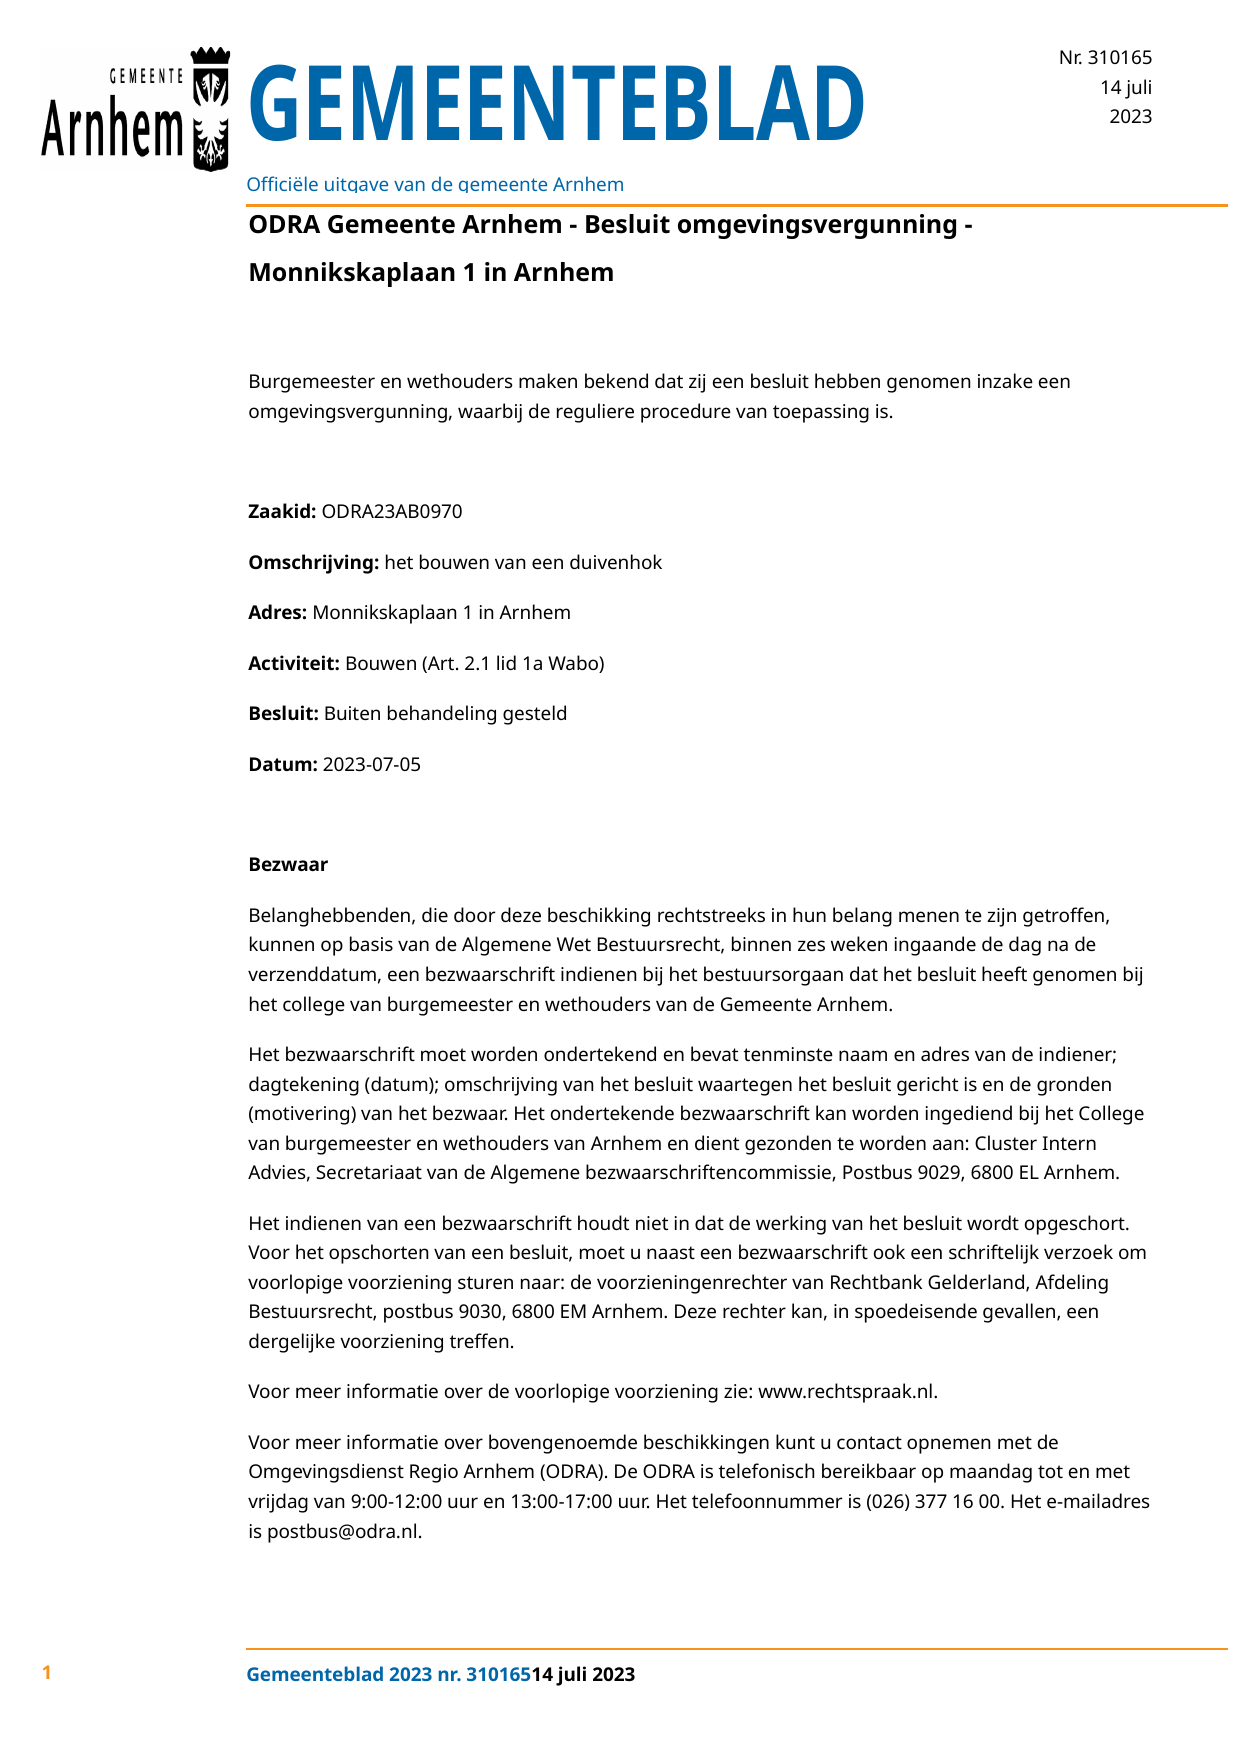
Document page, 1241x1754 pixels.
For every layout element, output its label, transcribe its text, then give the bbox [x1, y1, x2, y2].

text Voor meer informatie over de voorlopige voorziening zie: www.rechtspraak.nl. [248, 1379, 1152, 1404]
text Activiteit: Bouwen (Art. 2.1 lid 1a Wabo) [248, 650, 1152, 676]
text Zaakid: ODRA23AB0970 [248, 499, 1152, 524]
text Adres: Monnikskaplaan 1 in Arnhem [248, 599, 1152, 625]
text ODRA Gemeente Arnhem - Besluit omgevingsvergunning - Monnikskaplaan 1 in Arnhem [248, 207, 1152, 288]
text Burgemeester en wethouders maken bekend dat zij een besluit hebben genomen inzake een omgevingsvergunning, waarbij de reguliere procedure van toepassing is. [248, 368, 1152, 424]
picture [41, 47, 231, 172]
text Belanghebbenden, die door deze beschikking rechtstreeks in hun belang menen te zijn getroffen, kunnen op basis van de Algemene Wet Bestuursrecht, binnen zes weken ingaande de dag na de verzenddatum, een bezwaarschrift indienen bij het bestuursorgaan dat het besluit heeft genomen bij het college van burgemeester en wethouders van de Gemeente Arnhem. [248, 902, 1152, 1017]
text Voor meer informatie over bovengenoemde beschikkingen kunt u contact opnemen met de Omgevingsdienst Regio Arnhem (ODRA). De ODRA is telefonisch bereikbaar op maandag tot en met vrijdag van 9:00-12:00 uur en 13:00-17:00 uur. Het telefoonnummer is (026) 377 16 00. Het e-mailadres is postbus@odra.nl. [248, 1429, 1152, 1544]
text Bezwaar [248, 852, 1152, 877]
text Besluit: Buiten behandeling gesteld [248, 700, 1152, 726]
text Het indienen van een bezwaarschrift houdt niet in dat de werking van het besluit wordt opgeschort. Voor het opschorten van een besluit, moet u naast een bezwaarschrift ook een schriftelijk verzoek om voorlopige voorziening sturen naar: de voorzieningenrechter van Rechtbank Gelderland, Afdeling Bestuursrecht, postbus 9030, 6800 EM Arnhem. Deze rechter kan, in spoedeisende gevallen, een dergelijke voorziening treffen. [248, 1210, 1152, 1354]
text Omschrijving: het bouwen van een duivenhok [248, 549, 1152, 575]
text Datum: 2023-07-05 [248, 751, 1152, 777]
text Het bezwaarschrift moet worden ondertekend en bevat tenminste naam en adres van de indiener; dagtekening (datum); omschrijving van het besluit waartegen het besluit gericht is en de gronden (motivering) van het bezwaar. Het ondertekende bezwaarschrift kan worden ingediend bij het College van burgemeester en wethouders van Arnhem en dient gezonden te worden aan: Cluster Intern Advies, Secretariaat van de Algemene bezwaarschriftencommissie, Postbus 9029, 6800 EL Arnhem. [248, 1041, 1152, 1185]
